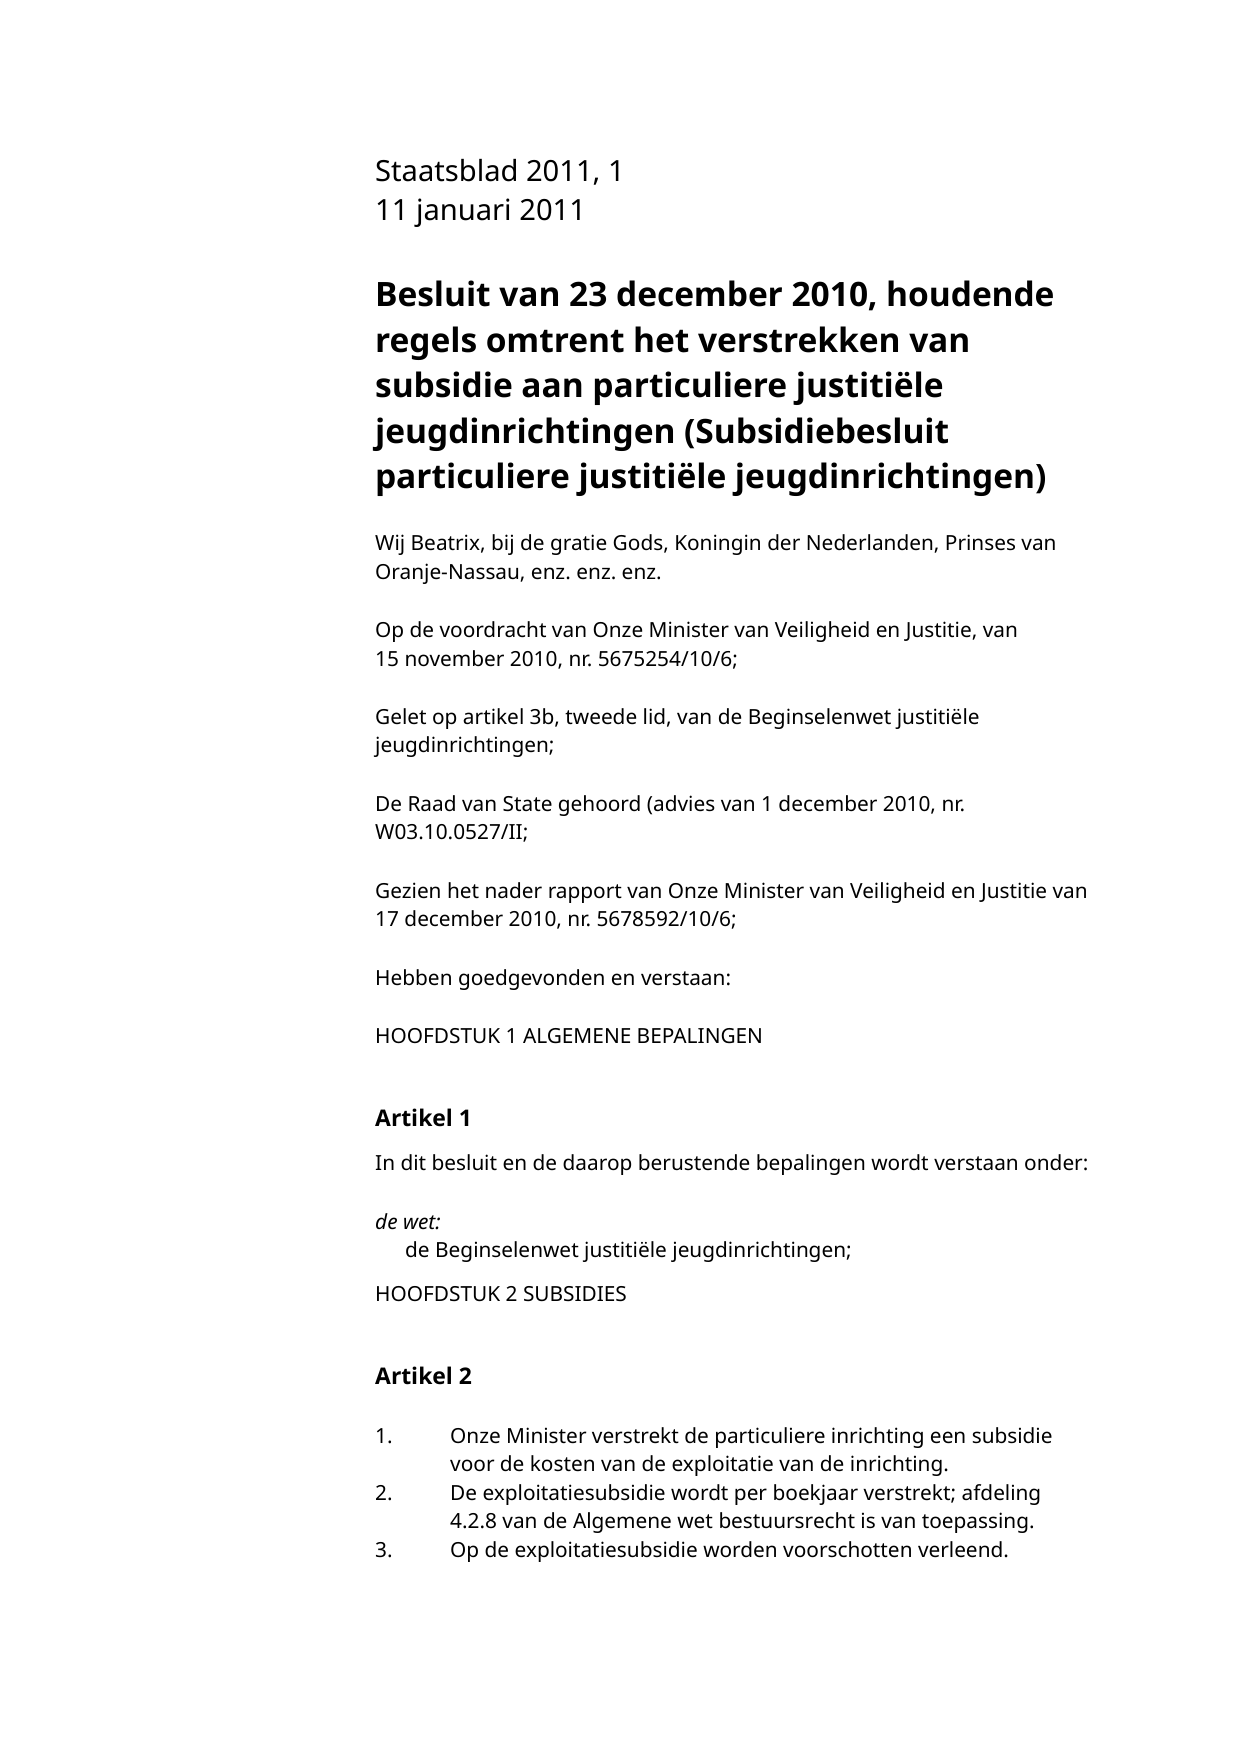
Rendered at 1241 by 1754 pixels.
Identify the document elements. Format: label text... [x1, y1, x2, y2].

subtitle HOOFDSTUK 2 SUBSIDIES [375, 1279, 1090, 1307]
subtitle Artikel 1 [375, 1102, 1090, 1133]
text Wij Beatrix, bij de gratie Gods, Koningin der Nederlanden, Prinses van Oranje-Nassau, enz. enz. enz. [375, 528, 1090, 585]
text De Raad van State gehoord (advies van 1 december 2010, nr. W03.10.0527/II; [375, 789, 1090, 846]
text de wet: [375, 1207, 1090, 1235]
subtitle Artikel 2 [375, 1360, 1090, 1391]
list Onze Minister verstrekt de particuliere inrichting een subsidie voor de kosten van de exploitatie van de inrichting. [375, 1421, 1090, 1478]
text In dit besluit en de daarop berustende bepalingen wordt verstaan onder: [375, 1148, 1090, 1177]
text Staatsblad 2011, 1 [375, 150, 1090, 190]
list Op de exploitatiesubsidie worden voorschotten verleend. [375, 1535, 1090, 1563]
text Hebben goedgevonden en verstaan: [375, 963, 1090, 991]
text de Beginselenwet justitiële jeugdinrichtingen; [405, 1235, 1090, 1264]
text Gezien het nader rapport van Onze Minister van Veiligheid en Justitie van 17 december 2010, nr. 5678592/10/6; [375, 876, 1090, 933]
subtitle HOOFDSTUK 1 ALGEMENE BEPALINGEN [375, 1021, 1090, 1050]
text Op de voordracht van Onze Minister van Veiligheid en Justitie, van 15 november 2010, nr. 5675254/10/6; [375, 615, 1090, 672]
text 11 januari 2011 [375, 190, 1090, 229]
text Gelet op artikel 3b, tweede lid, van de Beginselenwet justitiële jeugdinrichtingen; [375, 702, 1090, 759]
list De exploitatiesubsidie wordt per boekjaar verstrekt; afdeling 4.2.8 van de Algemene wet bestuursrecht is van toepassing. [375, 1478, 1090, 1535]
subtitle Besluit van 23 december 2010, houdende regels omtrent het verstrekken van subsidie aan particuliere justitiële jeugdinrichtingen (Subsidiebesluit particuliere justitiële jeugdinrichtingen) [375, 271, 1090, 498]
